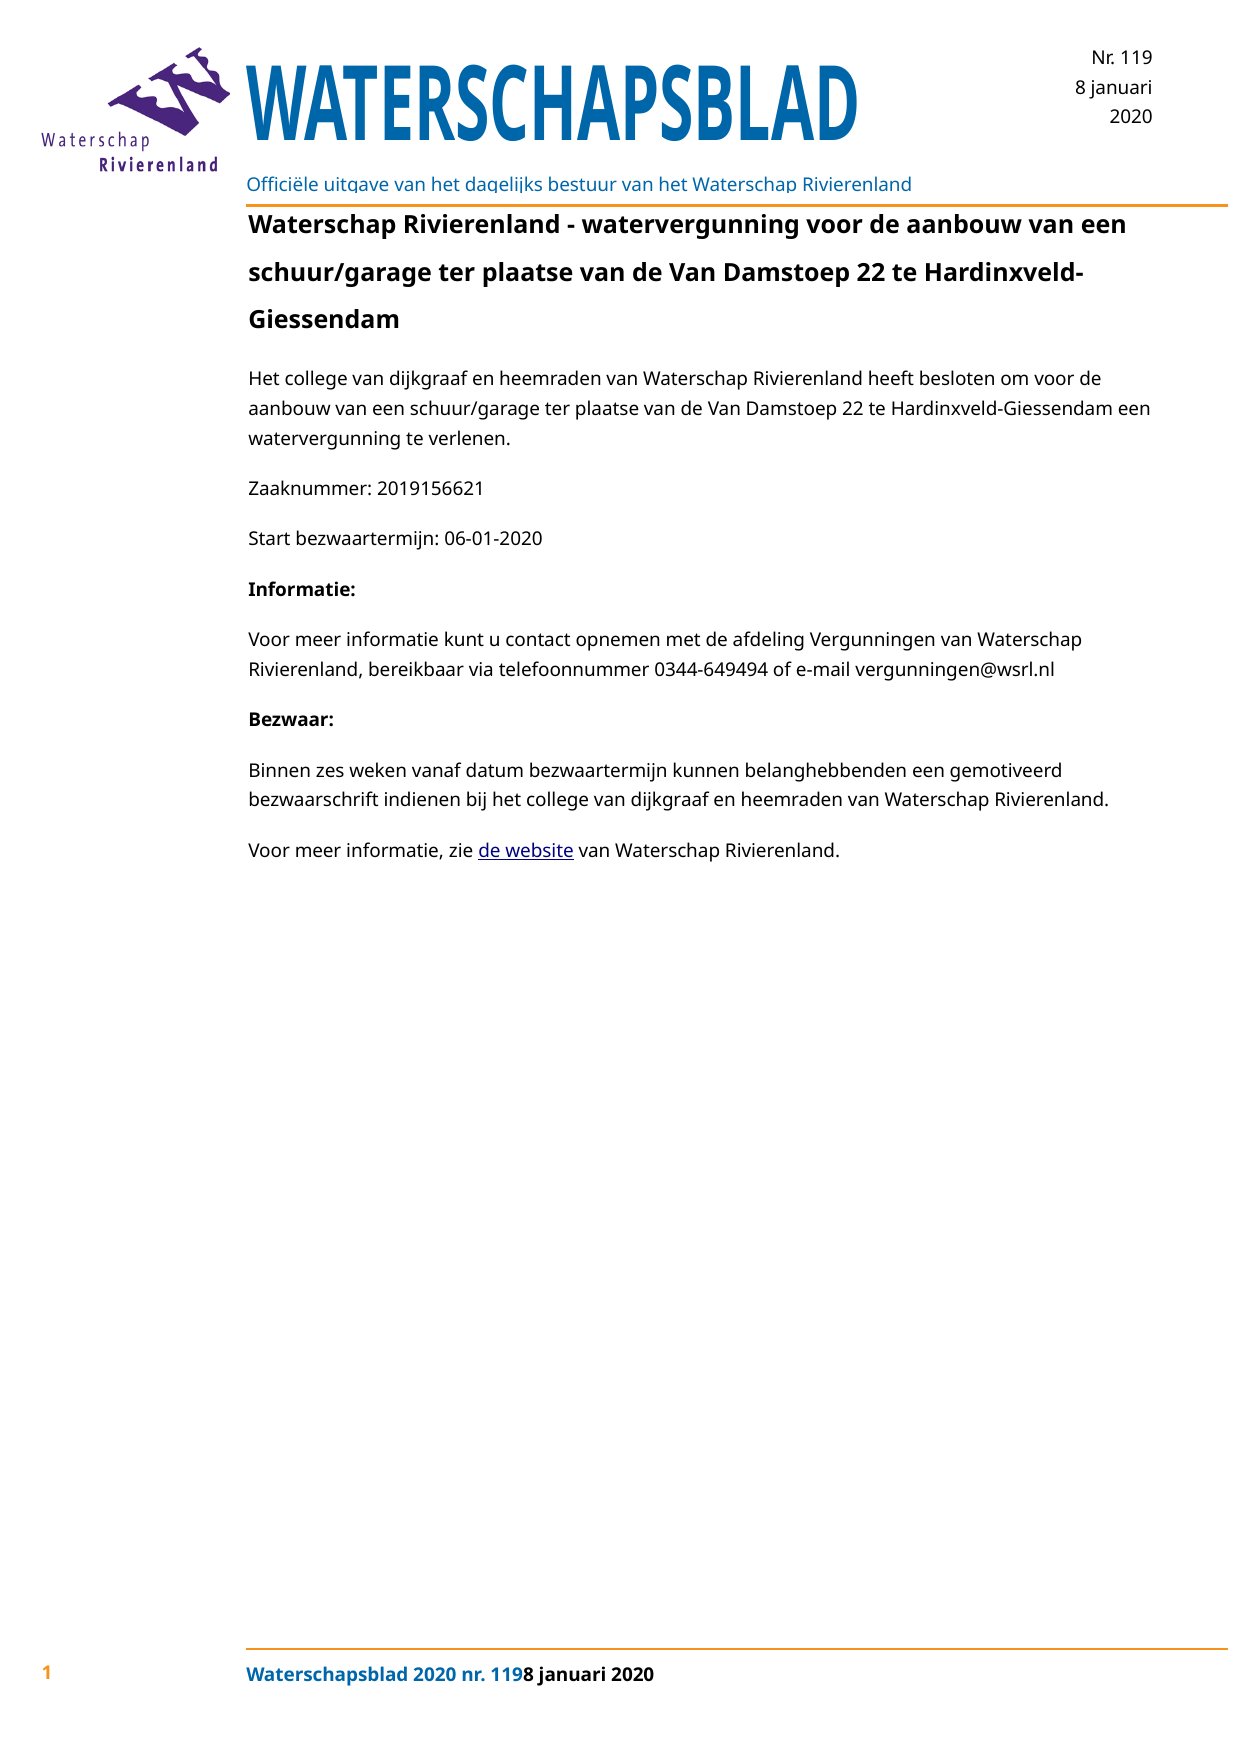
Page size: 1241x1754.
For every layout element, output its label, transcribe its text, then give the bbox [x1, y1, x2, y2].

text Start bezwaartermijn: 06-01-2020 [248, 526, 1152, 551]
text Voor meer informatie kunt u contact opnemen met de afdeling Vergunningen van Waterschap Rivierenland, bereikbaar via telefoonnummer 0344-649494 of e-mail vergunningen@wsrl.nl [248, 626, 1152, 682]
text Binnen zes weken vanaf datum bezwaartermijn kunnen belanghebbenden een gemotiveerd bezwaarschrift indienen bij het college van dijkgraaf en heemraden van Waterschap Rivierenland. [248, 757, 1152, 812]
text Waterschap Rivierenland - watervergunning voor de aanbouw van een schuur/garage ter plaatse van de Van Damstoep 22 te Hardinxveld-Giessendam [248, 207, 1152, 336]
text Het college van dijkgraaf en heemraden van Waterschap Rivierenland heeft besloten om voor de aanbouw van een schuur/garage ter plaatse van de Van Damstoep 22 te Hardinxveld-Giessendam een watervergunning te verlenen. [248, 366, 1152, 450]
text Informatie: [248, 576, 1152, 602]
text Voor meer informatie, zie de website van Waterschap Rivierenland. [248, 837, 1152, 862]
text Zaaknummer: 2019156621 [248, 475, 1152, 501]
picture [41, 47, 231, 172]
text Bezwaar: [248, 706, 1152, 732]
